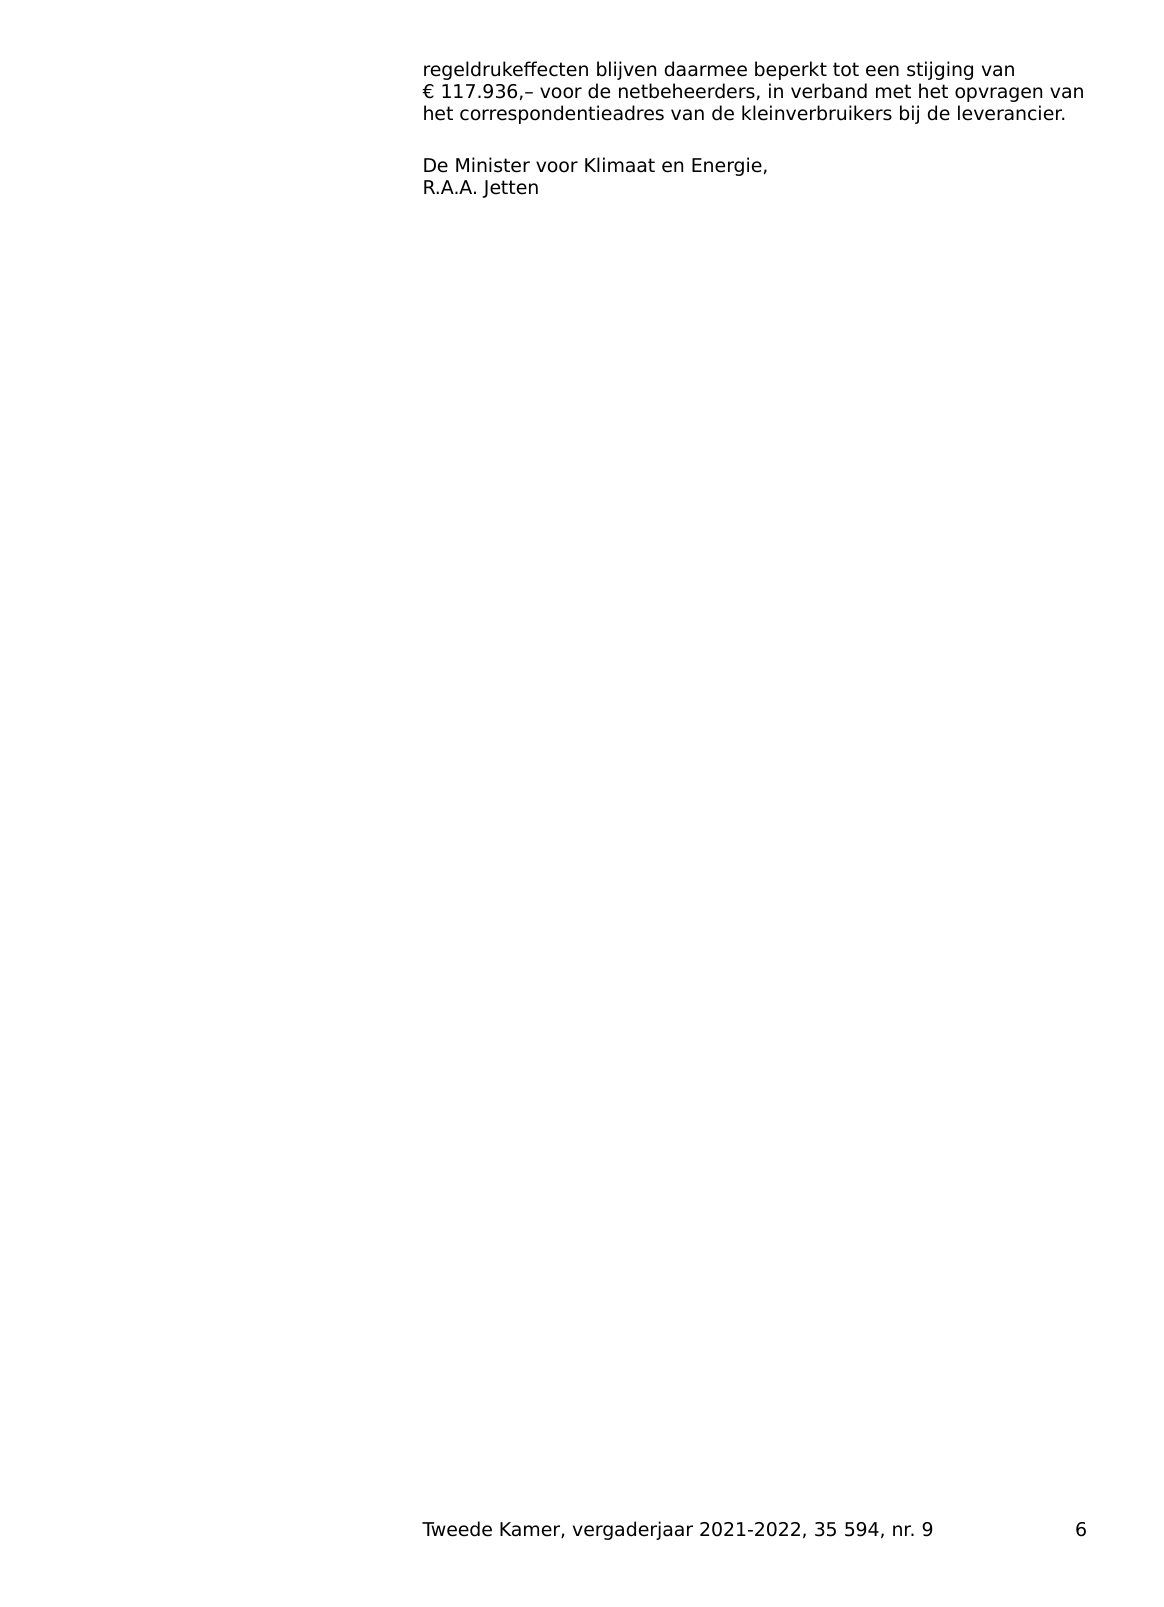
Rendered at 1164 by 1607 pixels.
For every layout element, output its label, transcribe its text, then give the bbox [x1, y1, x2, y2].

text De Minister voor Klimaat en Energie, R.A.A. Jetten [422, 155, 1087, 199]
text regeldrukeffecten blijven daarmee beperkt tot een stijging van € 117.936,– voor de netbeheerders, in verband met het opvragen van het correspondentieadres van de kleinverbruikers bij de leverancier. [422, 59, 1087, 125]
